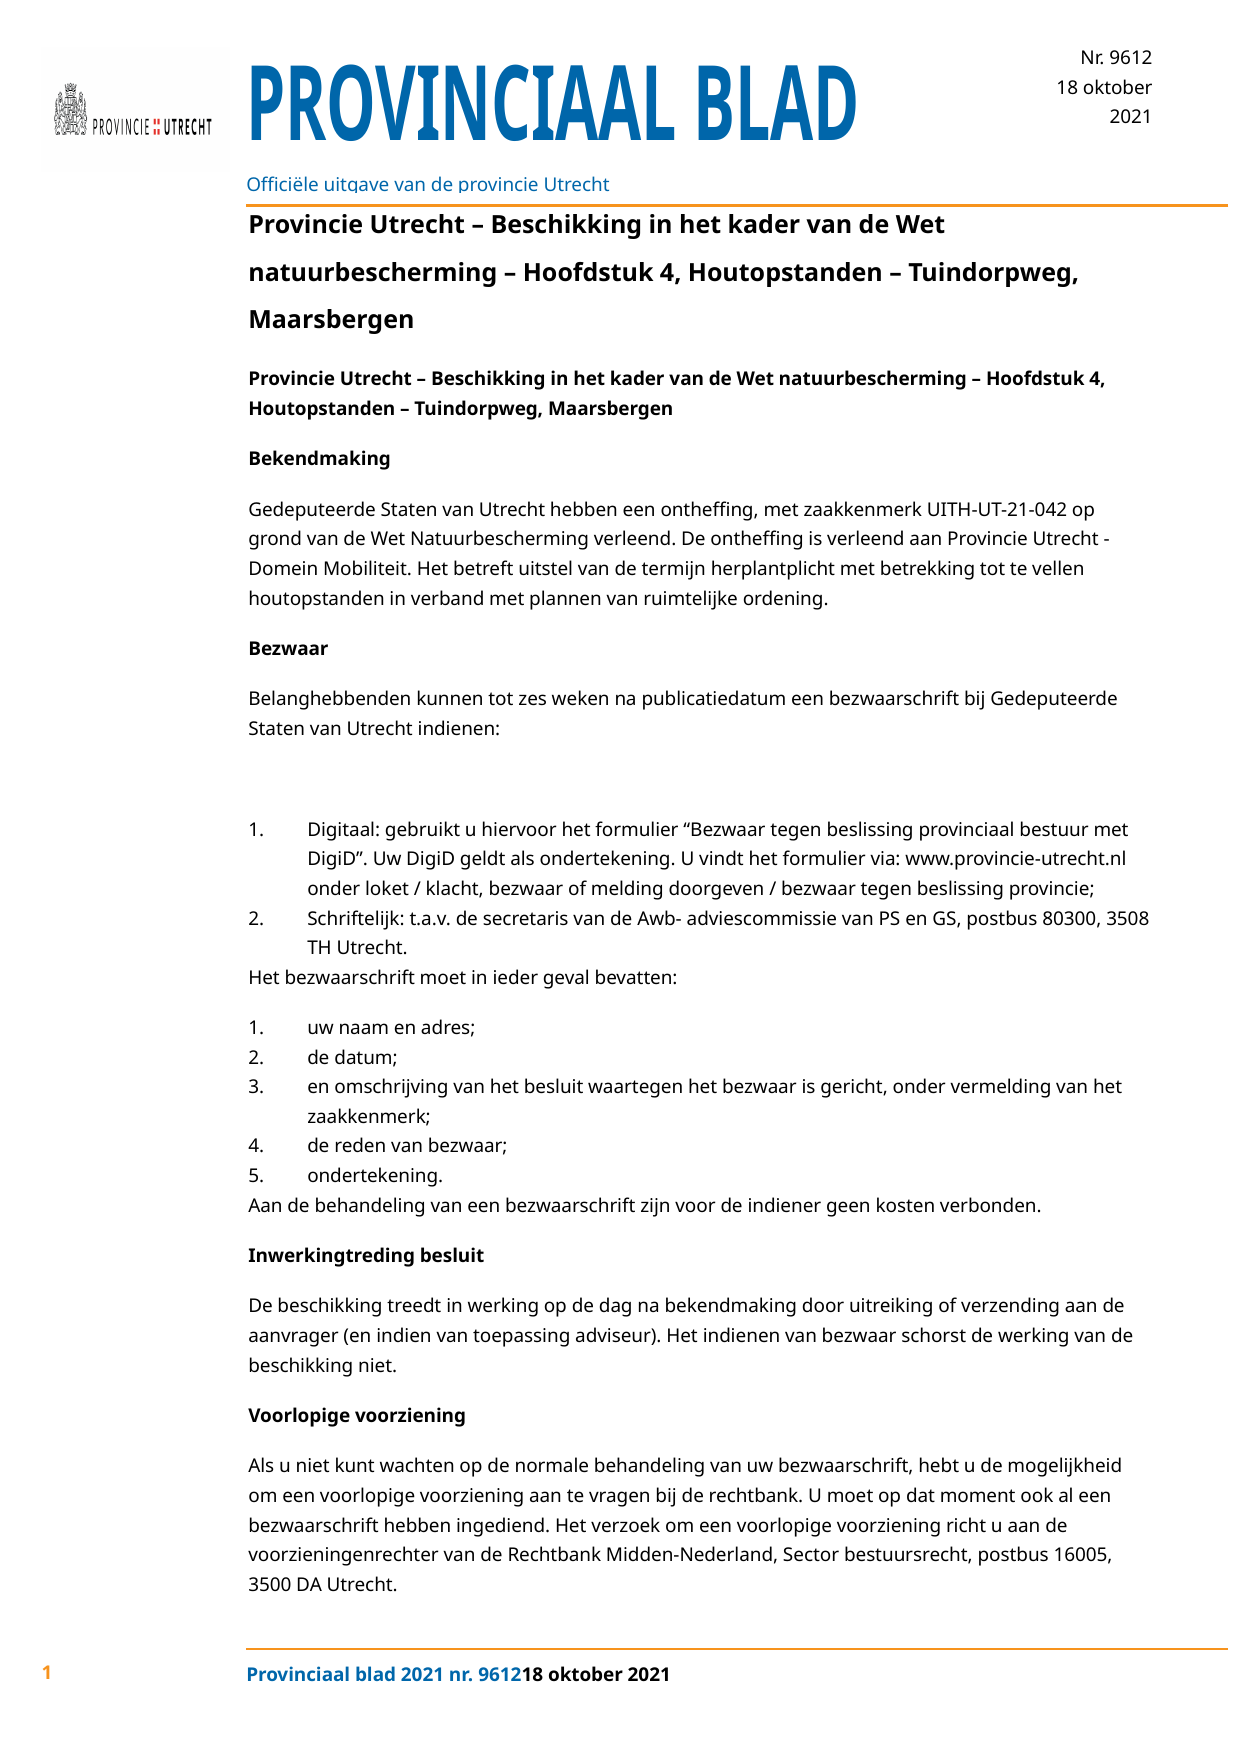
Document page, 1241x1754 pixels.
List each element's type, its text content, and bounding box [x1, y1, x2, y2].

text Het bezwaarschrift moet in ieder geval bevatten: [248, 964, 1152, 989]
list en omschrijving van het besluit waartegen het bezwaar is gericht, onder vermelding van het zaakkenmerk; [248, 1073, 1152, 1129]
text Inwerkingtreding besluit [248, 1242, 1152, 1268]
text Voorlopige voorziening [248, 1402, 1152, 1428]
text Belanghebbenden kunnen tot zes weken na publicatiedatum een bezwaarschrift bij Gedeputeerde Staten van Utrecht indienen: [248, 686, 1152, 741]
list de reden van bezwaar; [248, 1133, 1152, 1158]
text Bekendmaking [248, 446, 1152, 471]
list ondertekening. [248, 1162, 1152, 1188]
text Bezwaar [248, 635, 1152, 661]
text Aan de behandeling van een bezwaarschrift zijn voor de indiener geen kosten verbonden. [248, 1192, 1152, 1217]
text Provincie Utrecht – Beschikking in het kader van de Wet natuurbescherming – Hoofdstuk 4, Houtopstanden – Tuindorpweg, Maarsbergen [248, 207, 1152, 336]
text De beschikking treedt in werking op de dag na bekendmaking door uitreiking of verzending aan de aanvrager (en indien van toepassing adviseur). Het indienen van bezwaar schorst de werking van de beschikking niet. [248, 1293, 1152, 1377]
list Schriftelijk: t.a.v. de secretaris van de Awb- adviescommissie van PS en GS, postbus 80300, 3508 TH Utrecht. [248, 905, 1152, 960]
list Digitaal: gebruikt u hiervoor het formulier “Bezwaar tegen beslissing provinciaal bestuur met DigiD”. Uw DigiD geldt als ondertekening. U vindt het formulier via: www.provincie-utrecht.nl onder loket / klacht, bezwaar of melding doorgeven / bezwaar tegen beslissing provincie; [248, 816, 1152, 901]
list de datum; [248, 1044, 1152, 1069]
list uw naam en adres; [248, 1014, 1152, 1040]
picture [41, 47, 231, 172]
text Gedeputeerde Staten van Utrecht hebben een ontheffing, met zaakkenmerk UITH-UT-21-042 op grond van de Wet Natuurbescherming verleend. De ontheffing is verleend aan Provincie Utrecht - Domein Mobiliteit. Het betreft uitstel van de termijn herplantplicht met betrekking tot te vellen houtopstanden in verband met plannen van ruimtelijke ordening. [248, 496, 1152, 610]
text Provincie Utrecht – Beschikking in het kader van de Wet natuurbescherming – Hoofdstuk 4, Houtopstanden – Tuindorpweg, Maarsbergen [248, 366, 1152, 421]
text Als u niet kunt wachten op de normale behandeling van uw bezwaarschrift, hebt u de mogelijkheid om een voorlopige voorziening aan te vragen bij de rechtbank. U moet op dat moment ook al een bezwaarschrift hebben ingediend. Het verzoek om een voorlopige voorziening richt u aan de voorzieningenrechter van de Rechtbank Midden-Nederland, Sector bestuursrecht, postbus 16005, 3500 DA Utrecht. [248, 1453, 1152, 1597]
